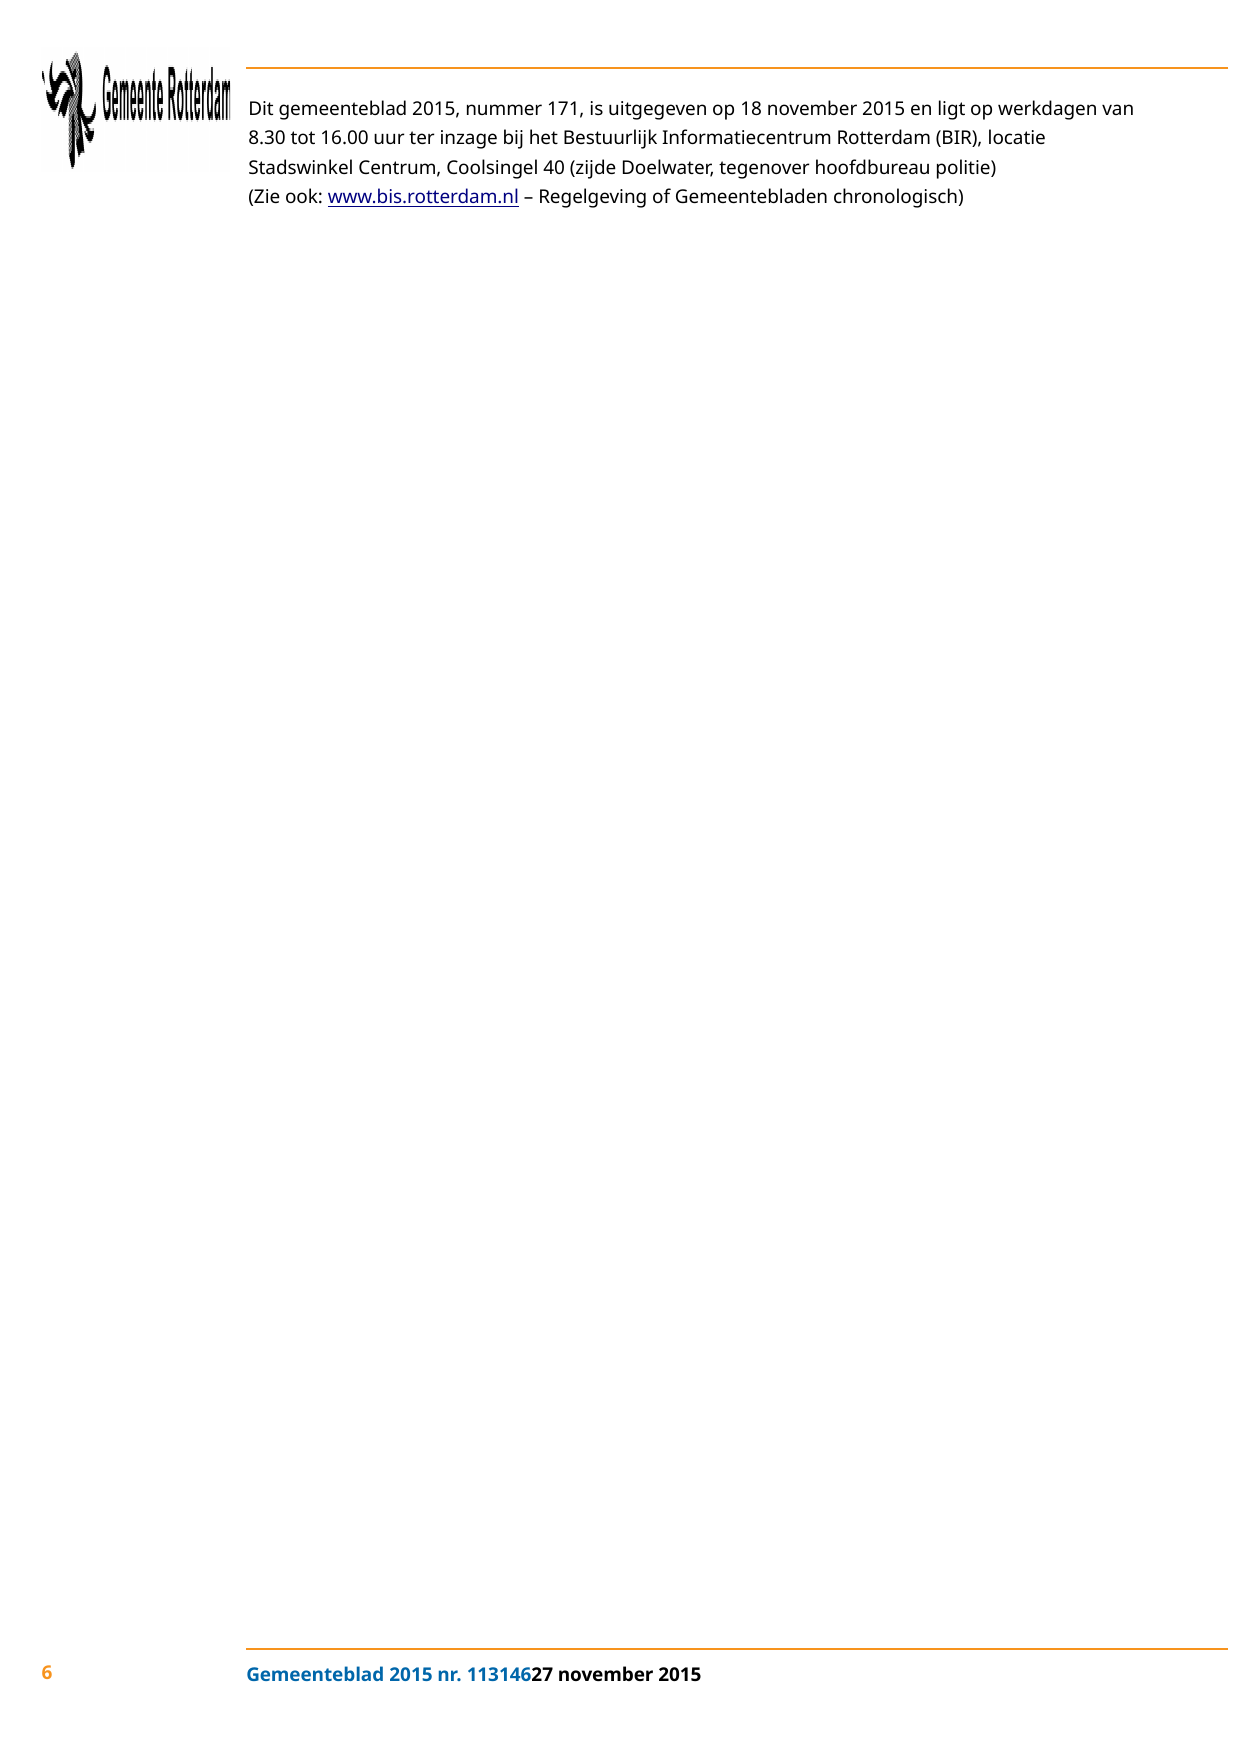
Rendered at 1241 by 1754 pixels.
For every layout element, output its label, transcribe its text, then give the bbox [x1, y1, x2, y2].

text Dit gemeenteblad 2015, nummer 171, is uitgegeven op 18 november 2015 en ligt op werkdagen van 8.30 tot 16.00 uur ter inzage bij het Bestuurlijk Informatiecentrum Rotterdam (BIR), locatie Stadswinkel Centrum, Coolsingel 40 (zijde Doelwater, tegenover hoofdbureau politie) [248, 95, 1152, 180]
text (Zie ook: www.bis.rotterdam.nl – Regelgeving of Gemeentebladen chronologisch) [248, 184, 1152, 209]
picture [41, 47, 231, 172]
